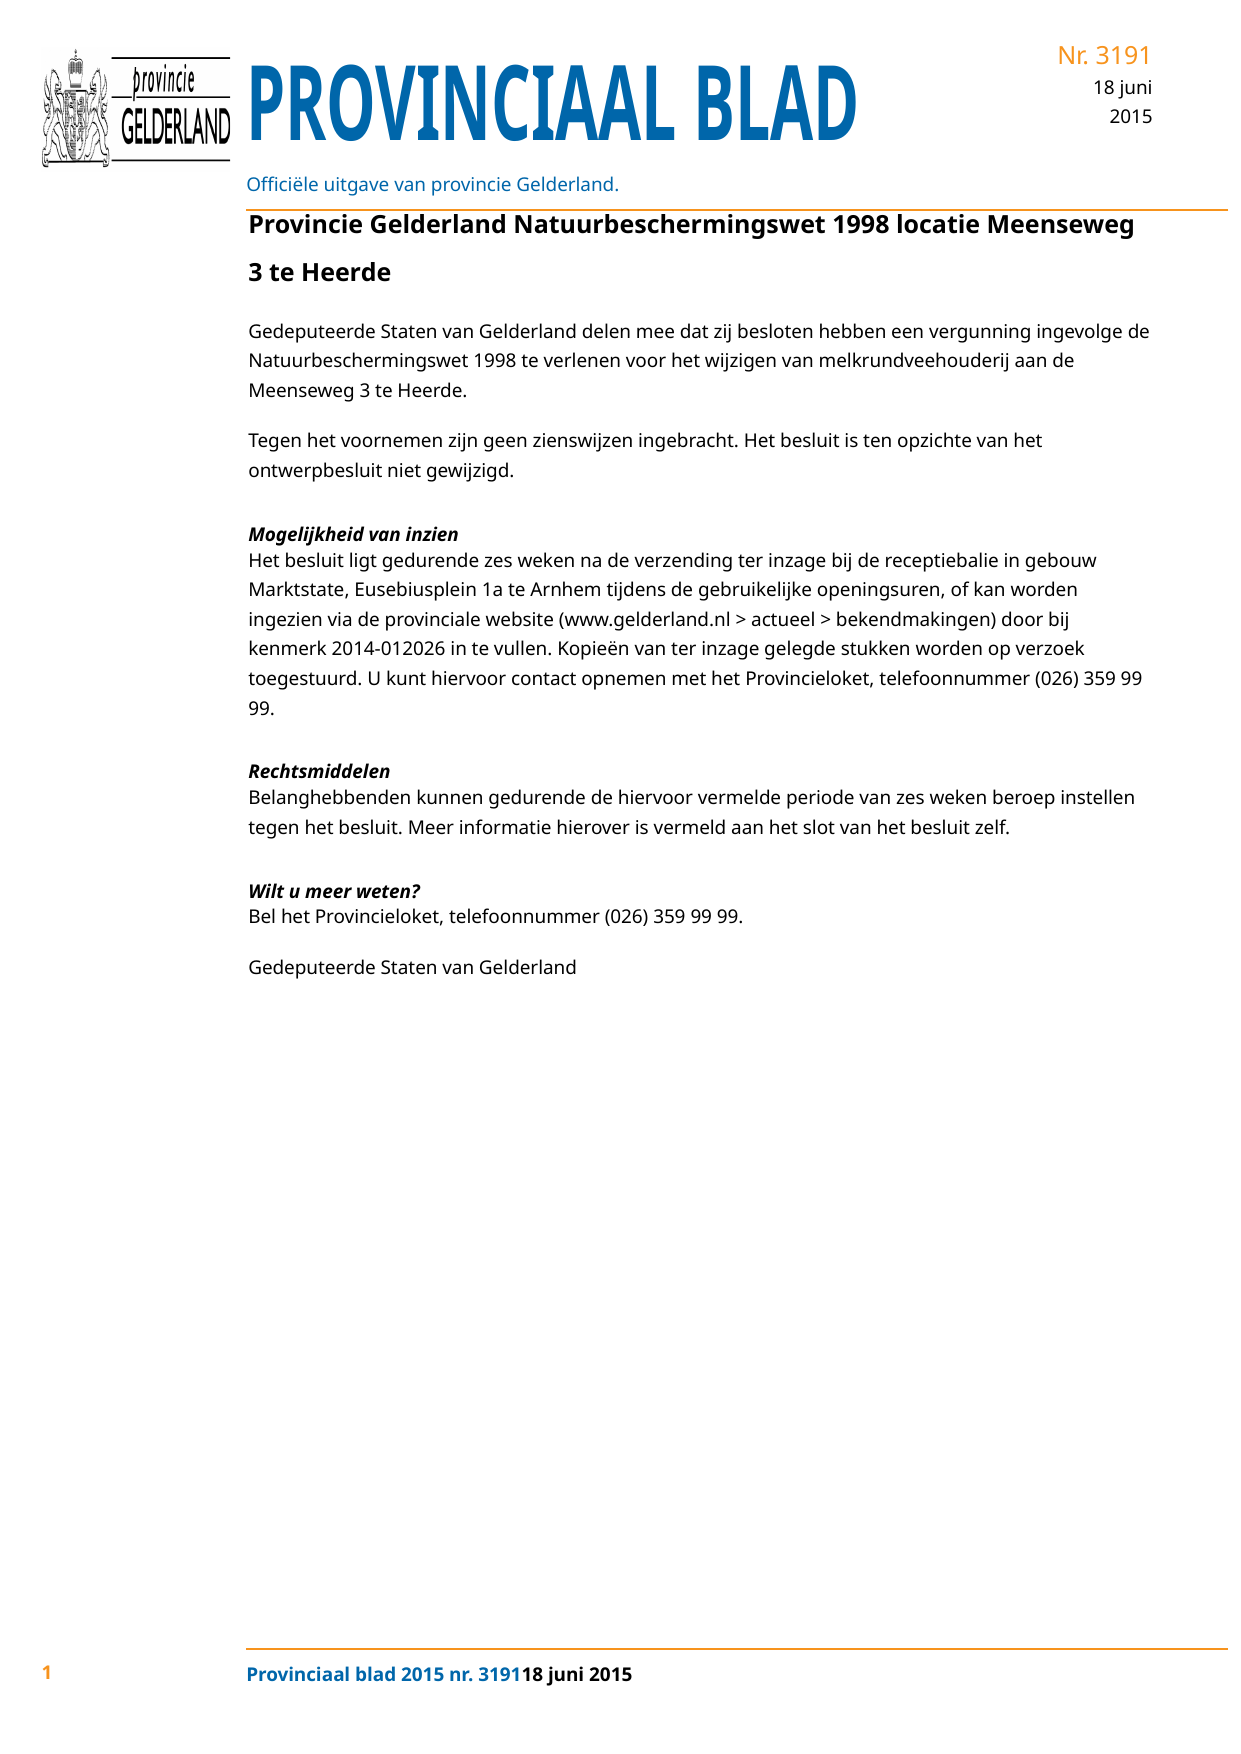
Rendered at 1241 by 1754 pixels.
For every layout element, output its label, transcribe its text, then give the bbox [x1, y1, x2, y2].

text Provincie Gelderland Natuurbeschermingswet 1998 locatie Meenseweg 3 te Heerde [248, 211, 1152, 288]
text Rechtsmiddelen [248, 759, 1152, 784]
text Wilt u meer weten? [248, 878, 1152, 904]
text Het besluit ligt gedurende zes weken na de verzending ter inzage bij de receptiebalie in gebouw Marktstate, Eusebiusplein 1a te Arnhem tijdens de gebruikelijke openingsuren, of kan worden ingezien via de provinciale website (www.gelderland.nl > actueel > bekendmakingen) door bij kenmerk 2014-012026 in te vullen. Kopieën van ter inzage gelegde stukken worden op verzoek toegestuurd. U kunt hiervoor contact opnemen met het Provincieloket, telefoonnummer (026) 359 99 99. [248, 547, 1152, 720]
text Mogelijkheid van inzien [248, 521, 1152, 547]
text Belanghebbenden kunnen gedurende de hiervoor vermelde periode van zes weken beroep instellen tegen het besluit. Meer informatie hierover is vermeld aan het slot van het besluit zelf. [248, 784, 1152, 840]
text Tegen het voornemen zijn geen zienswijzen ingebracht. Het besluit is ten opzichte van het ontwerpbesluit niet gewijzigd. [248, 427, 1152, 483]
picture [41, 47, 231, 172]
text Gedeputeerde Staten van Gelderland delen mee dat zij besloten hebben een vergunning ingevolge de Natuurbeschermingswet 1998 te verlenen voor het wijzigen van melkrundveehouderij aan de Meenseweg 3 te Heerde. [248, 318, 1152, 403]
text Gedeputeerde Staten van Gelderland [248, 954, 1152, 980]
text Bel het Provincieloket, telefoonnummer (026) 359 99 99. [248, 904, 1152, 929]
